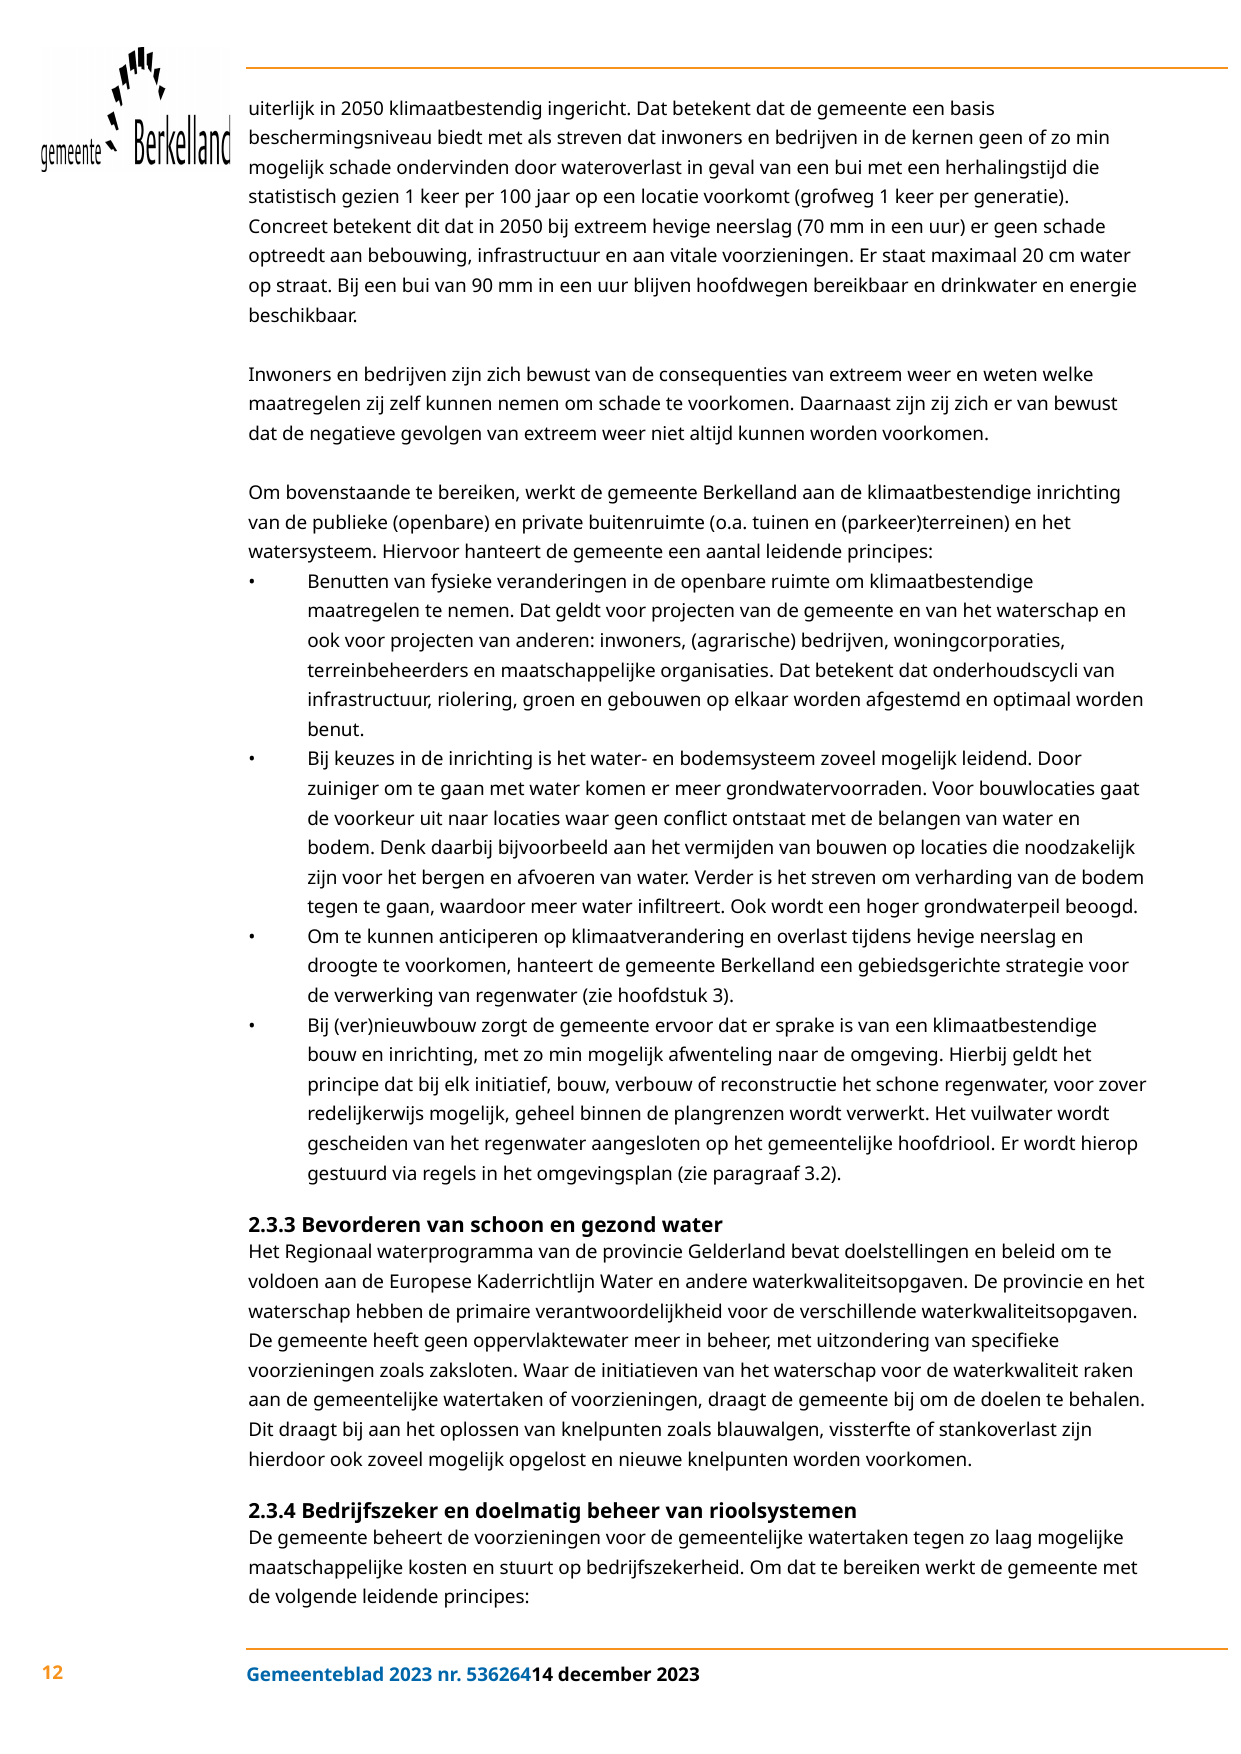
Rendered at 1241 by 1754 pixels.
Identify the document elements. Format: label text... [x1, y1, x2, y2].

list Bij keuzes in de inrichting is het water- en bodemsysteem zoveel mogelijk leidend. Door zuiniger om te gaan met water komen er meer grondwatervoorraden. Voor bouwlocaties gaat de voorkeur uit naar locaties waar geen conflict ontstaat met de belangen van water en bodem. Denk daarbij bijvoorbeeld aan het vermijden van bouwen op locaties die noodzakelijk zijn voor het bergen en afvoeren van water. Verder is het streven om verharding van de bodem tegen te gaan, waardoor meer water infiltreert. Ook wordt een hoger grondwaterpeil beoogd. [248, 746, 1152, 919]
text 2.3.3 Bevorderen van schoon en gezond water [248, 1210, 1152, 1239]
text Inwoners en bedrijven zijn zich bewust van de consequenties van extreem weer en weten welke maatregelen zij zelf kunnen nemen om schade te voorkomen. Daarnaast zijn zij zich er van bewust dat de negatieve gevolgen van extreem weer niet altijd kunnen worden voorkomen. [248, 361, 1152, 446]
text Het Regionaal waterprogramma van de provincie Gelderland bevat doelstellingen en beleid om te voldoen aan de Europese Kaderrichtlijn Water en andere waterkwaliteitsopgaven. De provincie en het waterschap hebben de primaire verantwoordelijkheid voor de verschillende waterkwaliteitsopgaven. De gemeente heeft geen oppervlaktewater meer in beheer, met uitzondering van specifieke voorzieningen zoals zaksloten. Waar de initiatieven van het waterschap voor de waterkwaliteit raken aan de gemeentelijke watertaken of voorzieningen, draagt de gemeente bij om de doelen te behalen. Dit draagt bij aan het oplossen van knelpunten zoals blauwalgen, vissterfte of stankoverlast zijn hierdoor ook zoveel mogelijk opgelost en nieuwe knelpunten worden voorkomen. [248, 1239, 1152, 1471]
list Benutten van fysieke veranderingen in de openbare ruimte om klimaatbestendige maatregelen te nemen. Dat geldt voor projecten van de gemeente en van het waterschap en ook voor projecten van anderen: inwoners, (agrarische) bedrijven, woningcorporaties, terreinbeheerders en maatschappelijke organisaties. Dat betekent dat onderhoudscycli van infrastructuur, riolering, groen en gebouwen op elkaar worden afgestemd en optimaal worden benut. [248, 568, 1152, 742]
text De gemeente beheert de voorzieningen voor de gemeentelijke watertaken tegen zo laag mogelijke maatschappelijke kosten en stuurt op bedrijfszekerheid. Om dat te bereiken werkt de gemeente met de volgende leidende principes: [248, 1524, 1152, 1609]
text Om bovenstaande te bereiken, werkt de gemeente Berkelland aan de klimaatbestendige inrichting van de publieke (openbare) en private buitenruimte (o.a. tuinen en (parkeer)terreinen) en het watersysteem. Hiervoor hanteert de gemeente een aantal leidende principes: [248, 479, 1152, 564]
picture [41, 47, 231, 172]
list Om te kunnen anticiperen op klimaatverandering en overlast tijdens hevige neerslag en droogte te voorkomen, hanteert de gemeente Berkelland een gebiedsgerichte strategie voor de verwerking van regenwater (zie hoofdstuk 3). [248, 923, 1152, 1008]
list Bij (ver)nieuwbouw zorgt de gemeente ervoor dat er sprake is van een klimaatbestendige bouw en inrichting, met zo min mogelijk afwenteling naar de omgeving. Hierbij geldt het principe dat bij elk initiatief, bouw, verbouw of reconstructie het schone regenwater, voor zover redelijkerwijs mogelijk, geheel binnen de plangrenzen wordt verwerkt. Het vuilwater wordt gescheiden van het regenwater aangesloten op het gemeentelijke hoofdriool. Er wordt hierop gestuurd via regels in het omgevingsplan (zie paragraaf 3.2). [248, 1012, 1152, 1186]
text 2.3.4 Bedrijfszeker en doelmatig beheer van rioolsystemen [248, 1496, 1152, 1524]
text uiterlijk in 2050 klimaatbestendig ingericht. Dat betekent dat de gemeente een basis beschermingsniveau biedt met als streven dat inwoners en bedrijven in de kernen geen of zo min mogelijk schade ondervinden door wateroverlast in geval van een bui met een herhalingstijd die statistisch gezien 1 keer per 100 jaar op een locatie voorkomt (grofweg 1 keer per generatie). Concreet betekent dit dat in 2050 bij extreem hevige neerslag (70 mm in een uur) er geen schade optreedt aan bebouwing, infrastructuur en aan vitale voorzieningen. Er staat maximaal 20 cm water op straat. Bij een bui van 90 mm in een uur blijven hoofdwegen bereikbaar en drinkwater en energie beschikbaar. [248, 95, 1152, 328]
